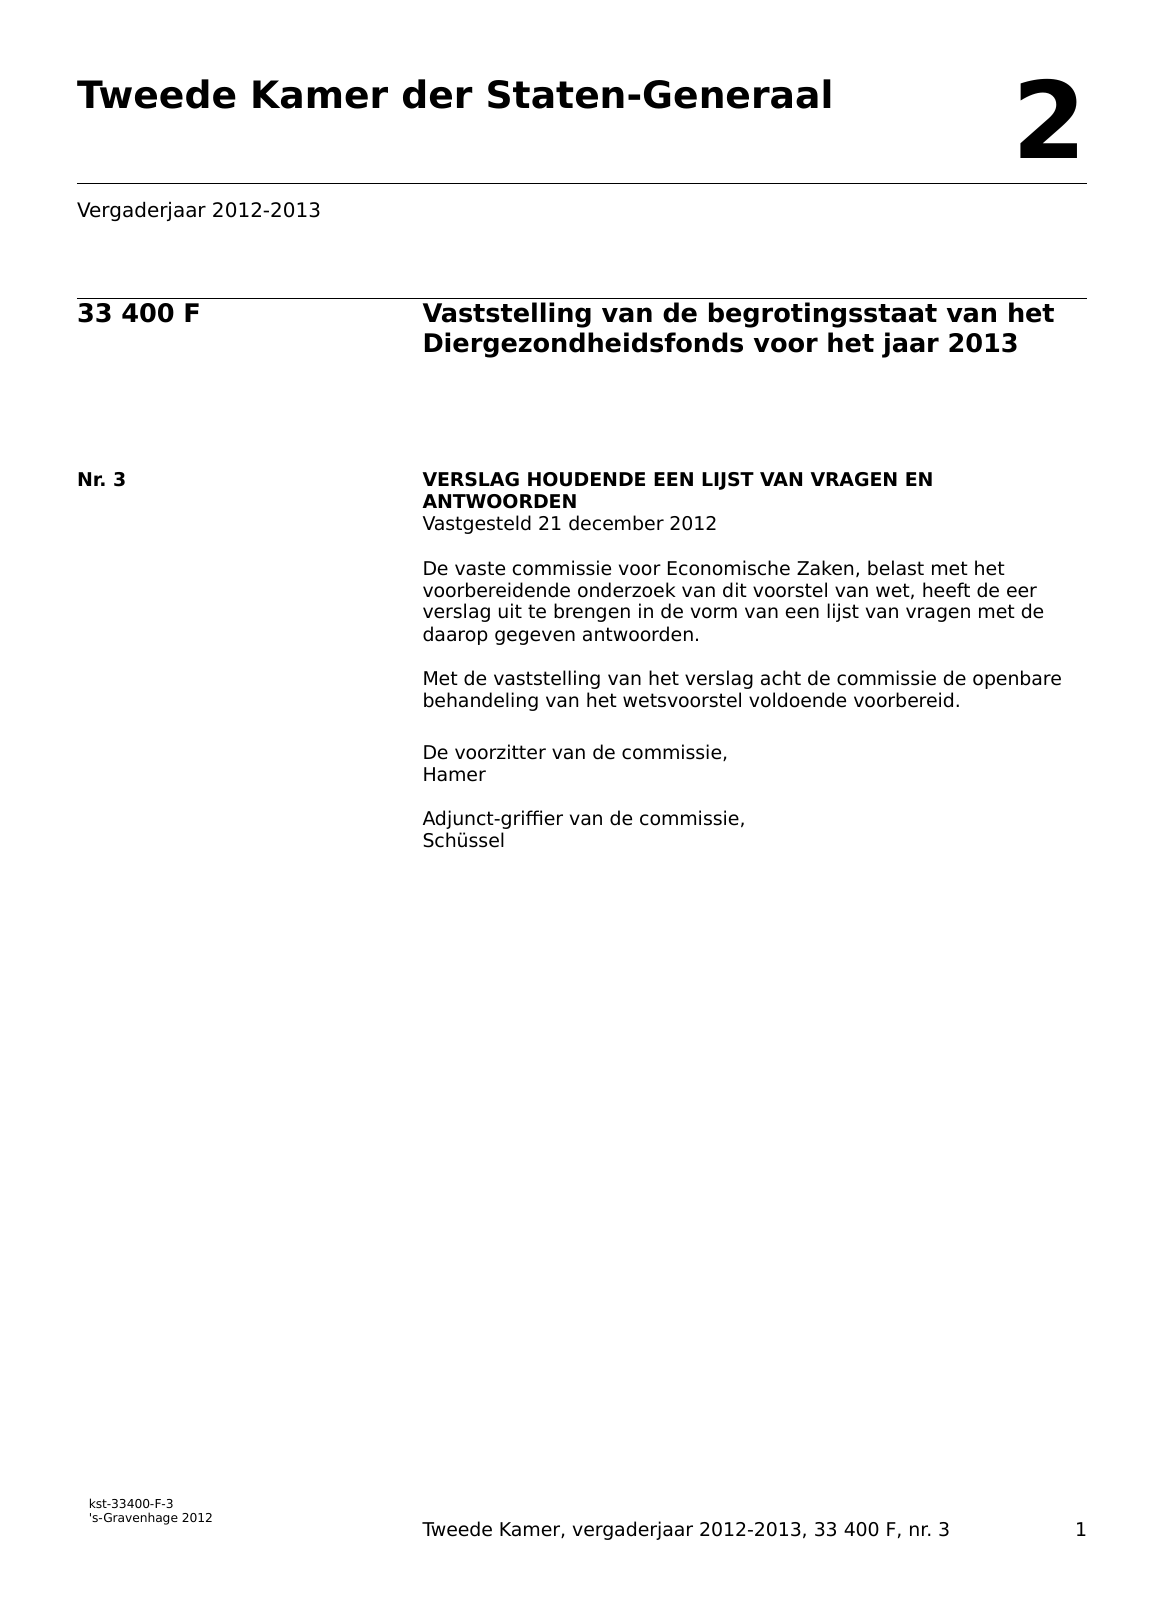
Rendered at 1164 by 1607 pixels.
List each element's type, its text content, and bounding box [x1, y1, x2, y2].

subtitle 33 400 F Vaststelling van de begrotingsstaat van het Diergezondheidsfonds voor het jaar 2013 [77, 299, 1087, 358]
text Adjunct-griffier van de commissie, Schüssel [422, 808, 1087, 852]
table_header 2 [886, 59, 1087, 183]
text 's-Gravenhage 2012 [88, 1511, 323, 1525]
text De vaste commissie voor Economische Zaken, belast met het voorbereidende onderzoek van dit voorstel van wet, heeft de eer verslag uit te brengen in de vorm van een lijst van vragen met de daarop gegeven antwoorden. [422, 557, 1087, 645]
table_cell Vergaderjaar 2012-2013 [77, 184, 1087, 298]
table_header Tweede Kamer der Staten-Generaal [77, 59, 886, 183]
text kst-33400-F-3 [88, 1497, 323, 1511]
text Met de vaststelling van het verslag acht de commissie de openbare behandeling van het wetsvoorstel voldoende voorbereid. [422, 668, 1087, 712]
text De voorzitter van de commissie, Hamer [422, 742, 1087, 786]
text Vastgesteld 21 december 2012 [422, 513, 1087, 535]
subtitle Nr. 3 VERSLAG HOUDENDE EEN LIJST VAN VRAGEN EN ANTWOORDEN [77, 469, 1087, 513]
